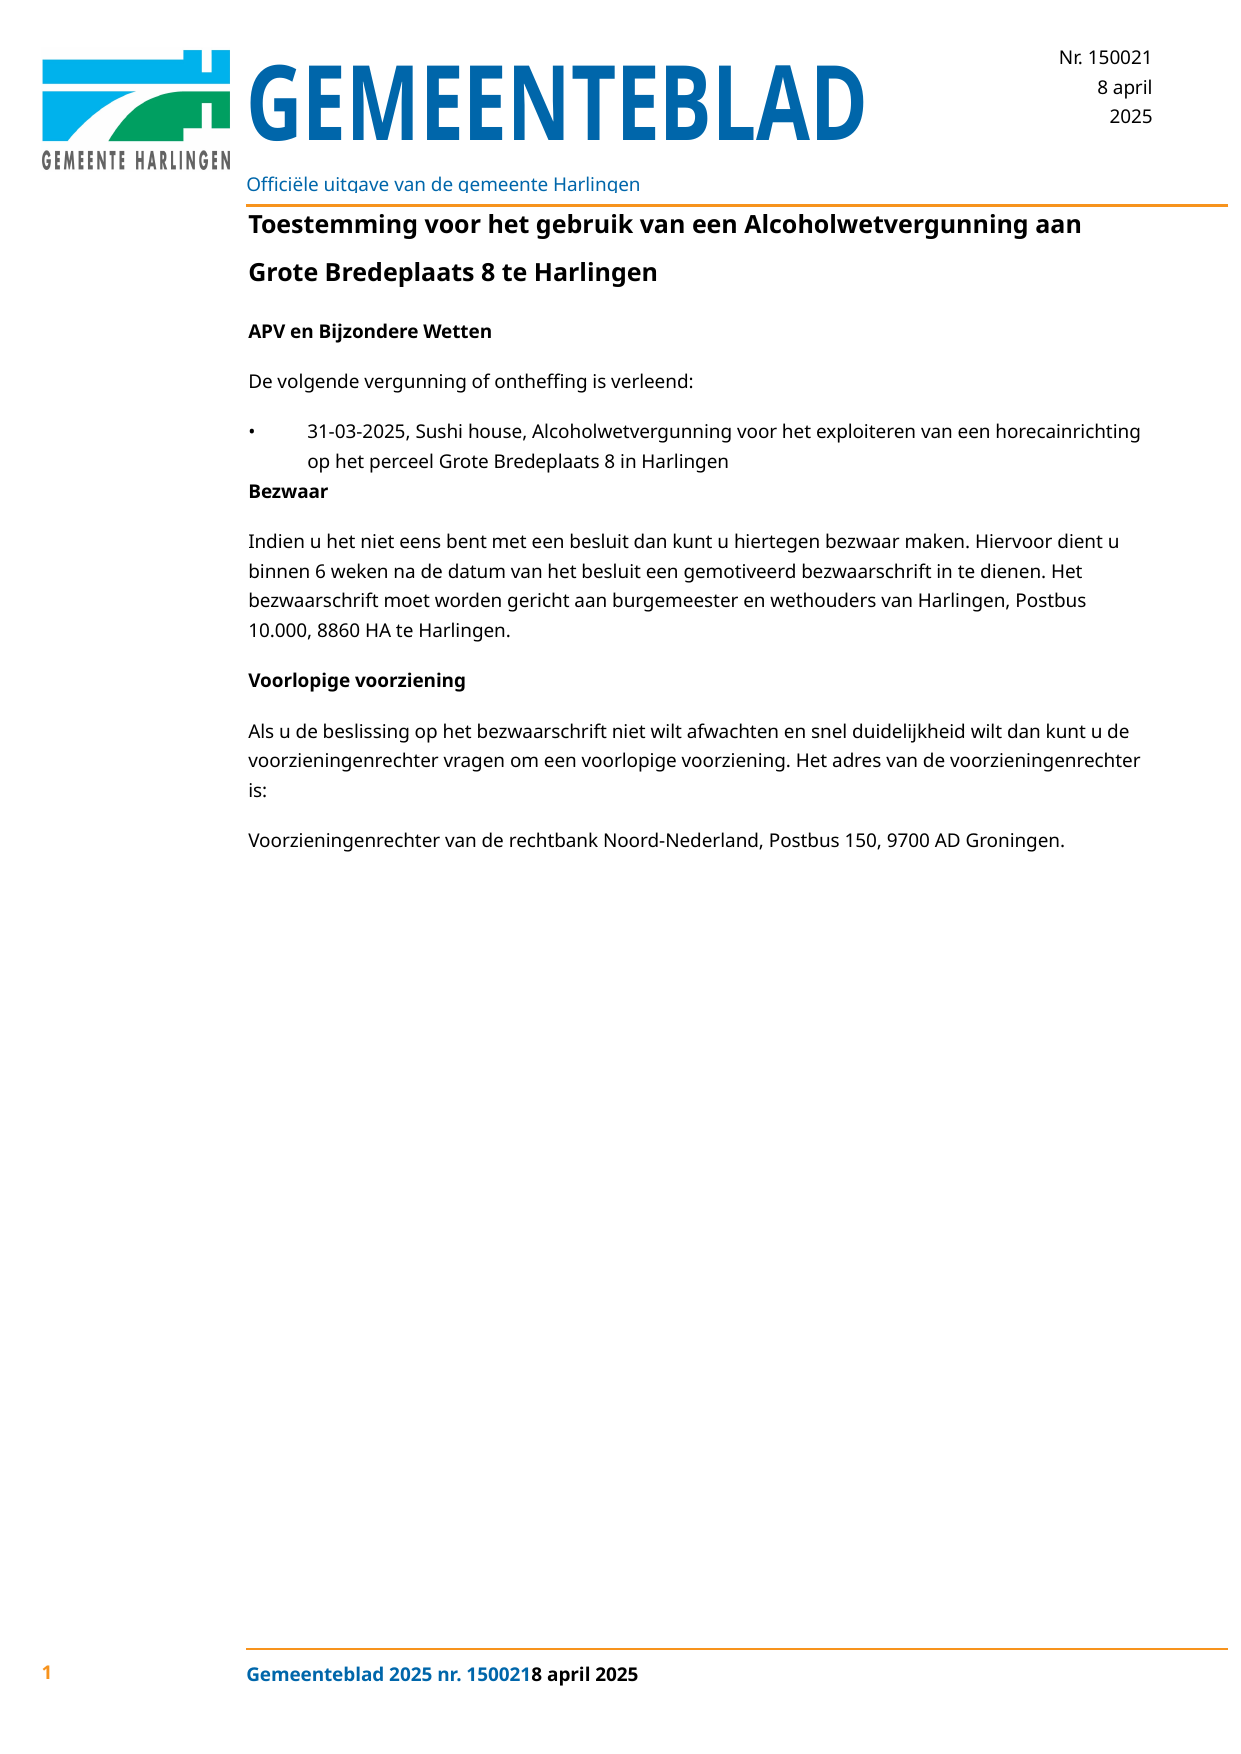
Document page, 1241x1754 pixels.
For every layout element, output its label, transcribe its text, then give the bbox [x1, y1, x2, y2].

picture [41, 47, 231, 172]
text Bezwaar [248, 478, 1152, 504]
text APV en Bijzondere Wetten [248, 318, 1152, 344]
text De volgende vergunning of ontheffing is verleend: [248, 368, 1152, 394]
text Voorzieningenrechter van de rechtbank Noord-Nederland, Postbus 150, 9700 AD Groningen. [248, 827, 1152, 853]
text Voorlopige voorziening [248, 667, 1152, 693]
text Indien u het niet eens bent met een besluit dan kunt u hiertegen bezwaar maken. Hiervoor dient u binnen 6 weken na de datum van het besluit een gemotiveerd bezwaarschrift in te dienen. Het bezwaarschrift moet worden gericht aan burgemeester en wethouders van Harlingen, Postbus 10.000, 8860 HA te Harlingen. [248, 528, 1152, 643]
text Toestemming voor het gebruik van een Alcoholwetvergunning aan Grote Bredeplaats 8 te Harlingen [248, 207, 1152, 288]
list 31-03-2025, Sushi house, Alcoholwetvergunning voor het exploiteren van een horecainrichting op het perceel Grote Bredeplaats 8 in Harlingen [248, 419, 1152, 474]
text Als u de beslissing op het bezwaarschrift niet wilt afwachten en snel duidelijkheid wilt dan kunt u de voorzieningenrechter vragen om een voorlopige voorziening. Het adres van de voorzieningenrechter is: [248, 718, 1152, 803]
